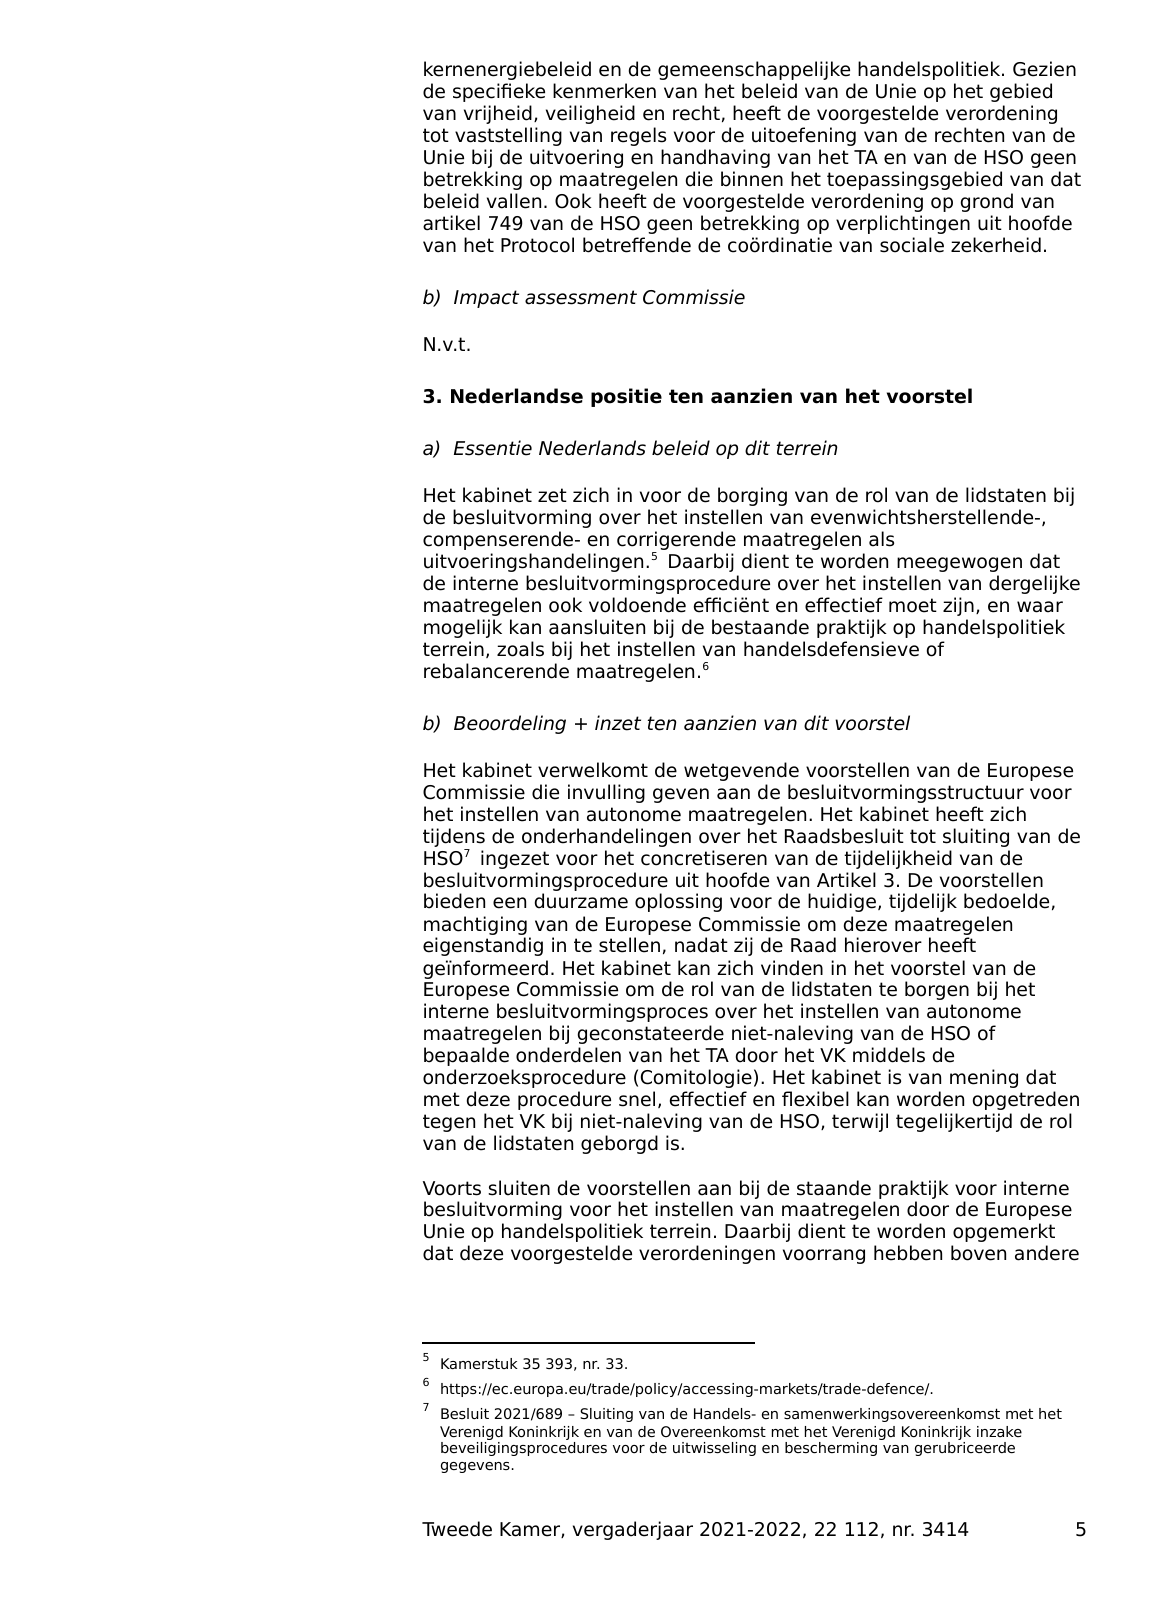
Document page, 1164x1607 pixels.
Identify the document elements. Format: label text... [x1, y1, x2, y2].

text Kamerstuk 35 393, nr. 33. [422, 1352, 1087, 1374]
text Het kabinet verwelkomt de wetgevende voorstellen van de Europese Commissie die invulling geven aan de besluitvormingsstructuur voor het instellen van autonome maatregelen. Het kabinet heeft zich tijdens de onderhandelingen over het Raadsbesluit tot sluiting van de HSO ingezet voor het concretiseren van de tijdelijkheid van de besluitvormingsprocedure uit hoofde van Artikel 3. De voorstellen bieden een duurzame oplossing voor de huidige, tijdelijk bedoelde, machtiging van de Europese Commissie om deze maatregelen eigenstandig in te stellen, nadat zij de Raad hierover heeft geïnformeerd. Het kabinet kan zich vinden in het voorstel van de Europese Commissie om de rol van de lidstaten te borgen bij het interne besluitvormingsproces over het instellen van autonome maatregelen bij geconstateerde niet-naleving van de HSO of bepaalde onderdelen van het TA door het VK middels de onderzoeksprocedure (Comitologie). Het kabinet is van mening dat met deze procedure snel, effectief en flexibel kan worden opgetreden tegen het VK bij niet-naleving van de HSO, terwijl tegelijkertijd de rol van de lidstaten geborgd is. [422, 759, 1087, 1155]
subtitle a) Essentie Nederlands beleid op dit terrein [422, 438, 1087, 460]
text https://ec.europa.eu/trade/policy/accessing-markets/trade-defence/. [422, 1377, 1087, 1399]
text N.v.t. [422, 334, 1087, 356]
subtitle b) Impact assessment Commissie [422, 287, 1087, 309]
subtitle 3. Nederlandse positie ten aanzien van het voorstel [422, 386, 1087, 408]
text Het kabinet zet zich in voor de borging van de rol van de lidstaten bij de besluitvorming over het instellen van evenwichtsherstellende-, compenserende- en corrigerende maatregelen als uitvoeringshandelingen. Daarbij dient te worden meegewogen dat de interne besluitvormingsprocedure over het instellen van dergelijke maatregelen ook voldoende efficiënt en effectief moet zijn, en waar mogelijk kan aansluiten bij de bestaande praktijk op handelspolitiek terrein, zoals bij het instellen van handelsdefensieve of rebalancerende maatregelen. [422, 485, 1087, 683]
subtitle b) Beoordeling + inzet ten aanzien van dit voorstel [422, 713, 1087, 734]
text Besluit 2021/689 – Sluiting van de Handels- en samenwerkingsovereenkomst met het Verenigd Koninkrijk en van de Overeenkomst met het Verenigd Koninkrijk inzake beveiligingsprocedures voor de uitwisseling en bescherming van gerubriceerde gegevens. [422, 1402, 1087, 1474]
text kernenergiebeleid en de gemeenschappelijke handelspolitiek. Gezien de specifieke kenmerken van het beleid van de Unie op het gebied van vrijheid, veiligheid en recht, heeft de voorgestelde verordening tot vaststelling van regels voor de uitoefening van de rechten van de Unie bij de uitvoering en handhaving van het TA en van de HSO geen betrekking op maatregelen die binnen het toepassingsgebied van dat beleid vallen. Ook heeft de voorgestelde verordening op grond van artikel 749 van de HSO geen betrekking op verplichtingen uit hoofde van het Protocol betreffende de coördinatie van sociale zekerheid. [422, 59, 1087, 257]
text Voorts sluiten de voorstellen aan bij de staande praktijk voor interne besluitvorming voor het instellen van maatregelen door de Europese Unie op handelspolitiek terrein. Daarbij dient te worden opgemerkt dat deze voorgestelde verordeningen voorrang hebben boven andere [422, 1177, 1087, 1265]
